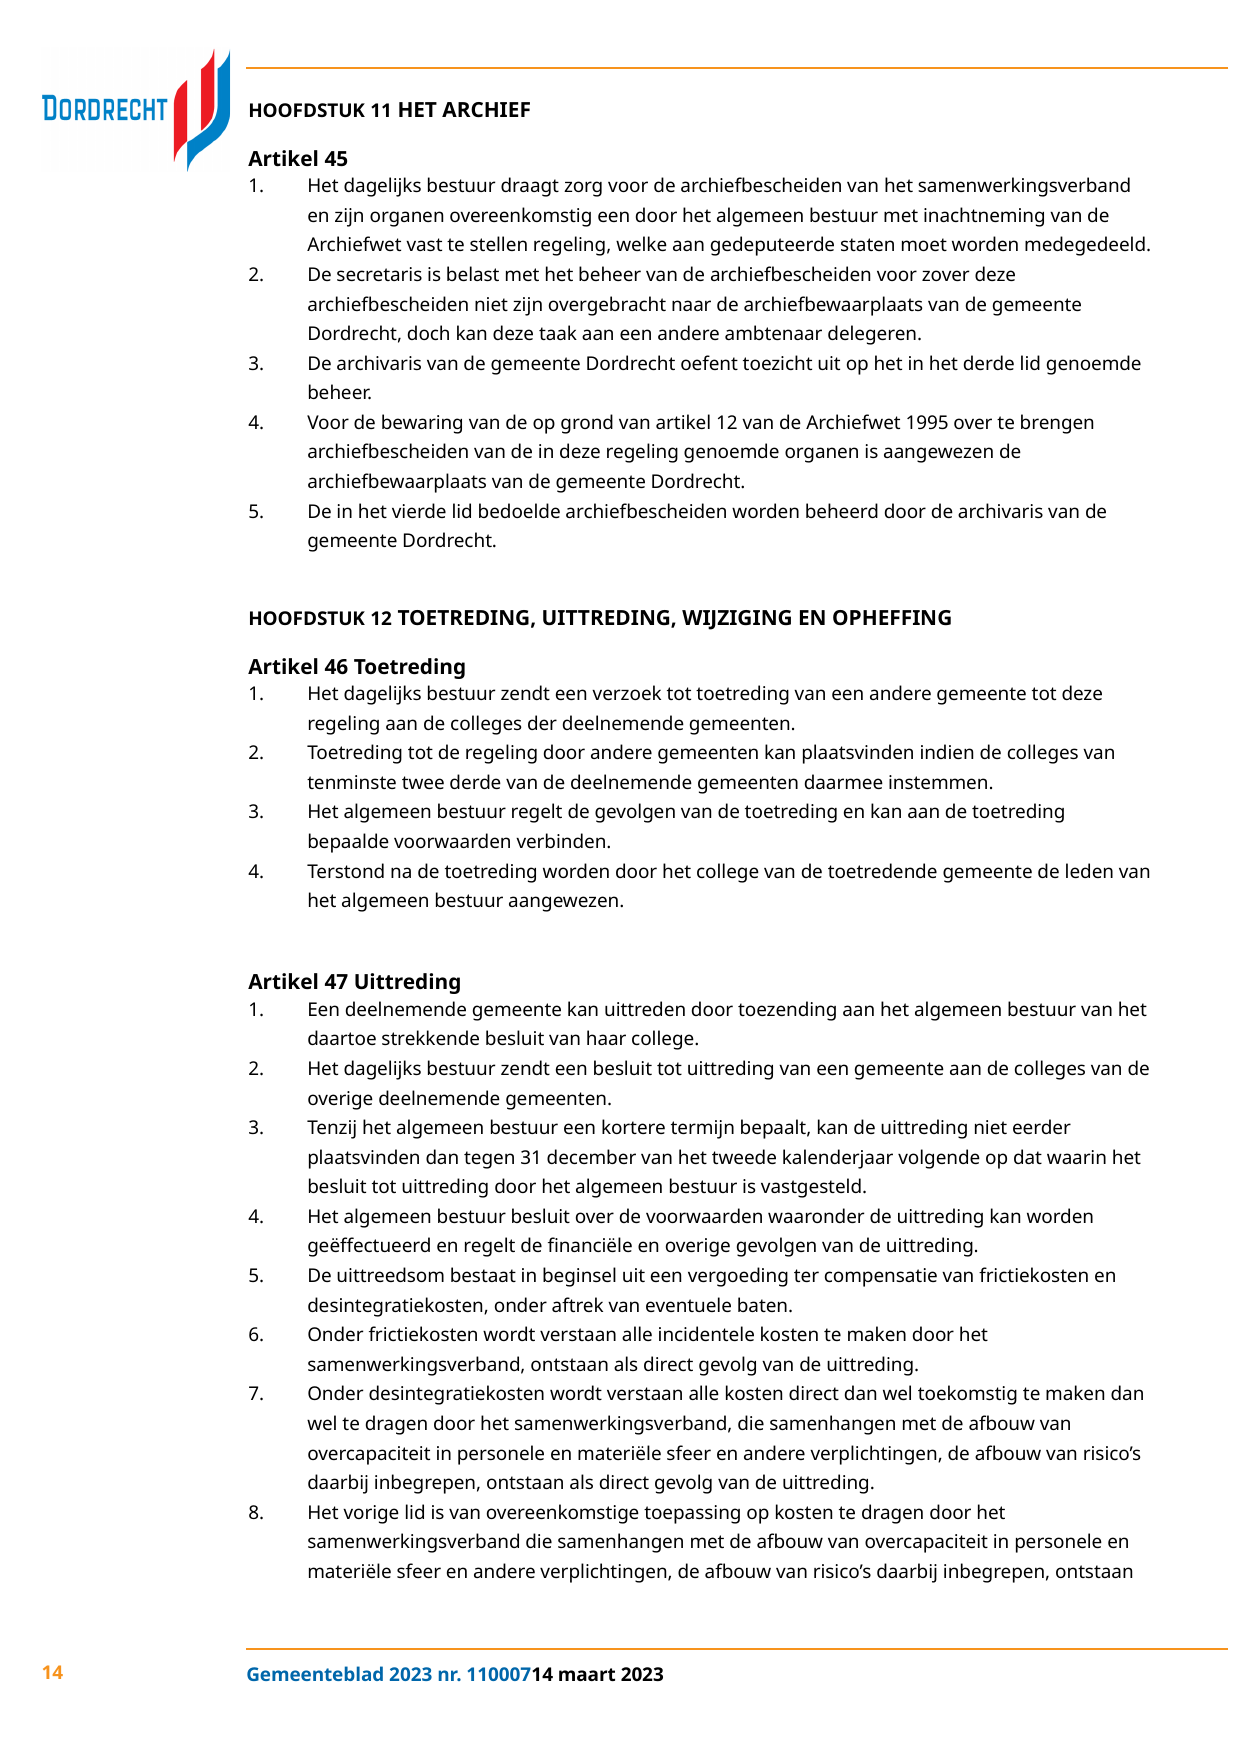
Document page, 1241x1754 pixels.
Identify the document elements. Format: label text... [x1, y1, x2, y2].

list Onder desintegratiekosten wordt verstaan alle kosten direct dan wel toekomstig te maken dan wel te dragen door het samenwerkingsverband, die samenhangen met de afbouw van overcapaciteit in personele en materiële sfeer en andere verplichtingen, de afbouw van risico’s daarbij inbegrepen, ontstaan als direct gevolg van de uittreding. [248, 1381, 1152, 1495]
list De in het vierde lid bedoelde archiefbescheiden worden beheerd door de archivaris van de gemeente Dordrecht. [248, 498, 1152, 553]
text Artikel 45 [248, 144, 1152, 172]
list De archivaris van de gemeente Dordrecht oefent toezicht uit op het in het derde lid genoemde beheer. [248, 350, 1152, 405]
list Het dagelijks bestuur zendt een besluit tot uittreding van een gemeente aan de colleges van de overige deelnemende gemeenten. [248, 1055, 1152, 1110]
list Het algemeen bestuur besluit over de voorwaarden waaronder de uittreding kan worden geëffectueerd en regelt de financiële en overige gevolgen van de uittreding. [248, 1203, 1152, 1258]
list Terstond na de toetreding worden door het college van de toetredende gemeente de leden van het algemeen bestuur aangewezen. [248, 858, 1152, 913]
text Artikel 46 Toetreding [248, 652, 1152, 680]
list Voor de bewaring van de op grond van artikel 12 van de Archiefwet 1995 over te brengen archiefbescheiden van de in deze regeling genoemde organen is aangewezen de archiefbewaarplaats van de gemeente Dordrecht. [248, 409, 1152, 494]
text Artikel 47 Uittreding [248, 967, 1152, 996]
list Onder frictiekosten wordt verstaan alle incidentele kosten te maken door het samenwerkingsverband, ontstaan als direct gevolg van de uittreding. [248, 1321, 1152, 1377]
list De uittreedsom bestaat in beginsel uit een vergoeding ter compensatie van frictiekosten en desintegratiekosten, onder aftrek van eventuele baten. [248, 1262, 1152, 1317]
picture [41, 47, 231, 172]
list Een deelnemende gemeente kan uittreden door toezending aan het algemeen bestuur van het daartoe strekkende besluit van haar college. [248, 996, 1152, 1051]
text HOOFDSTUK 12 TOETREDING, UITTREDING, WIJZIGING EN OPHEFFING [248, 603, 1152, 631]
list Het vorige lid is van overeenkomstige toepassing op kosten te dragen door het samenwerkingsverband die samenhangen met de afbouw van overcapaciteit in personele en materiële sfeer en andere verplichtingen, de afbouw van risico’s daarbij inbegrepen, ontstaan [248, 1499, 1152, 1584]
list Toetreding tot de regeling door andere gemeenten kan plaatsvinden indien de colleges van tenminste twee derde van de deelnemende gemeenten daarmee instemmen. [248, 739, 1152, 795]
list Het algemeen bestuur regelt de gevolgen van de toetreding en kan aan de toetreding bepaalde voorwaarden verbinden. [248, 799, 1152, 854]
list Het dagelijks bestuur draagt zorg voor de archiefbescheiden van het samenwerkingsverband en zijn organen overeenkomstig een door het algemeen bestuur met inachtneming van de Archiefwet vast te stellen regeling, welke aan gedeputeerde staten moet worden medegedeeld. [248, 172, 1152, 257]
list Het dagelijks bestuur zendt een verzoek tot toetreding van een andere gemeente tot deze regeling aan de colleges der deelnemende gemeenten. [248, 680, 1152, 736]
list De secretaris is belast met het beheer van de archiefbescheiden voor zover deze archiefbescheiden niet zijn overgebracht naar de archiefbewaarplaats van de gemeente Dordrecht, doch kan deze taak aan een andere ambtenaar delegeren. [248, 261, 1152, 346]
text HOOFDSTUK 11 HET ARCHIEF [248, 95, 1152, 123]
list Tenzij het algemeen bestuur een kortere termijn bepaalt, kan de uittreding niet eerder plaatsvinden dan tegen 31 december van het tweede kalenderjaar volgende op dat waarin het besluit tot uittreding door het algemeen bestuur is vastgesteld. [248, 1114, 1152, 1199]
